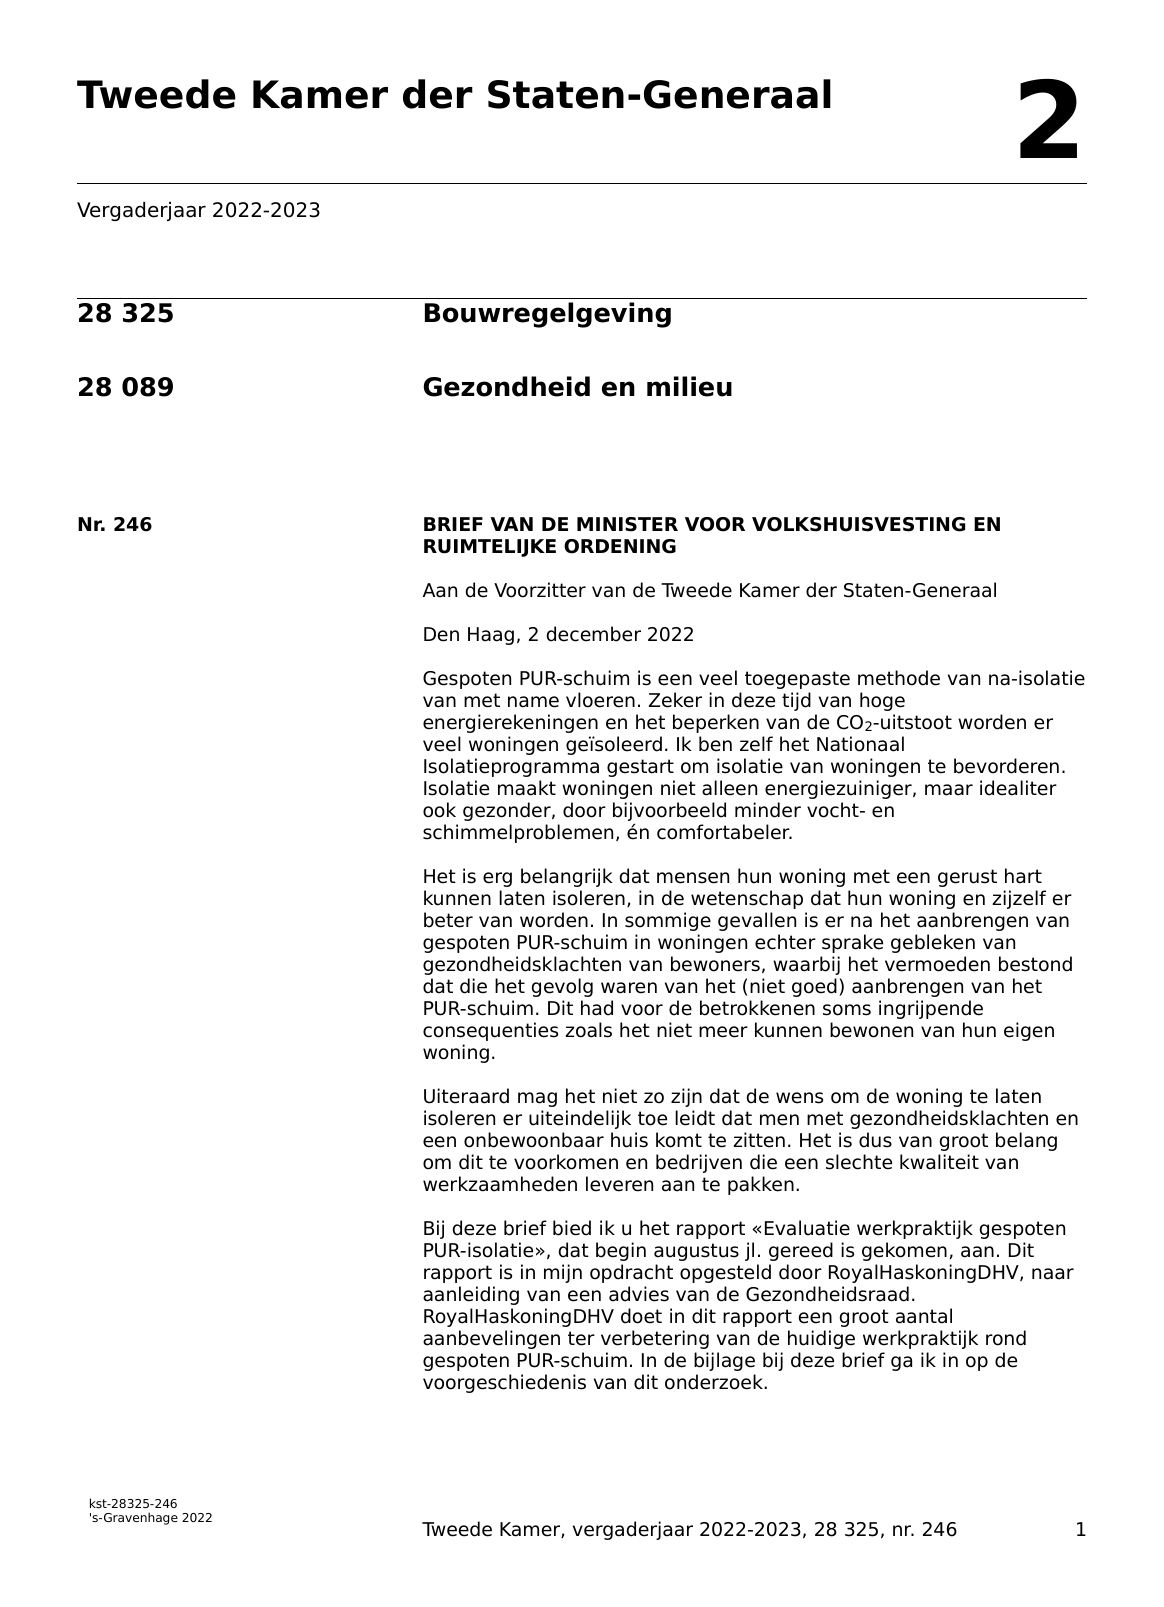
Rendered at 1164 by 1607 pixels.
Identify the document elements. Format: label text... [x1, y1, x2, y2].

subtitle 28 325 Bouwregelgeving [77, 299, 1087, 329]
table_header Tweede Kamer der Staten-Generaal [77, 59, 886, 183]
text Aan de Voorzitter van de Tweede Kamer der Staten-Generaal [422, 580, 1087, 602]
text kst-28325-246 [88, 1497, 323, 1511]
text Bij deze brief bied ik u het rapport «Evaluatie werkpraktijk gespoten PUR-isolatie», dat begin augustus jl. gereed is gekomen, aan. Dit rapport is in mijn opdracht opgesteld door RoyalHaskoningDHV, naar aanleiding van een advies van de Gezondheidsraad. RoyalHaskoningDHV doet in dit rapport een groot aantal aanbevelingen ter verbetering van de huidige werkpraktijk rond gespoten PUR-schuim. In de bijlage bij deze brief ga ik in op de voorgeschiedenis van dit onderzoek. [422, 1218, 1087, 1394]
table_cell Vergaderjaar 2022-2023 [77, 184, 1087, 298]
subtitle Nr. 246 BRIEF VAN DE MINISTER VOOR VOLKSHUISVESTING EN RUIMTELIJKE ORDENING [77, 514, 1087, 558]
subtitle 28 089 Gezondheid en milieu [77, 373, 1087, 403]
text Den Haag, 2 december 2022 [422, 624, 1087, 646]
text Het is erg belangrijk dat mensen hun woning met een gerust hart kunnen laten isoleren, in de wetenschap dat hun woning en zijzelf er beter van worden. In sommige gevallen is er na het aanbrengen van gespoten PUR-schuim in woningen echter sprake gebleken van gezondheidsklachten van bewoners, waarbij het vermoeden bestond dat die het gevolg waren van het (niet goed) aanbrengen van het PUR-schuim. Dit had voor de betrokkenen soms ingrijpende consequenties zoals het niet meer kunnen bewonen van hun eigen woning. [422, 866, 1087, 1064]
table_header 2 [886, 59, 1087, 183]
text 's-Gravenhage 2022 [88, 1511, 323, 1525]
text Gespoten PUR-schuim is een veel toegepaste methode van na-isolatie van met name vloeren. Zeker in deze tijd van hoge energierekeningen en het beperken van de CO2-uitstoot worden er veel woningen geïsoleerd. Ik ben zelf het Nationaal Isolatieprogramma gestart om isolatie van woningen te bevorderen. Isolatie maakt woningen niet alleen energiezuiniger, maar idealiter ook gezonder, door bijvoorbeeld minder vocht- en schimmelproblemen, én comfortabeler. [422, 668, 1087, 844]
text Uiteraard mag het niet zo zijn dat de wens om de woning te laten isoleren er uiteindelijk toe leidt dat men met gezondheidsklachten en een onbewoonbaar huis komt te zitten. Het is dus van groot belang om dit te voorkomen en bedrijven die een slechte kwaliteit van werkzaamheden leveren aan te pakken. [422, 1086, 1087, 1196]
